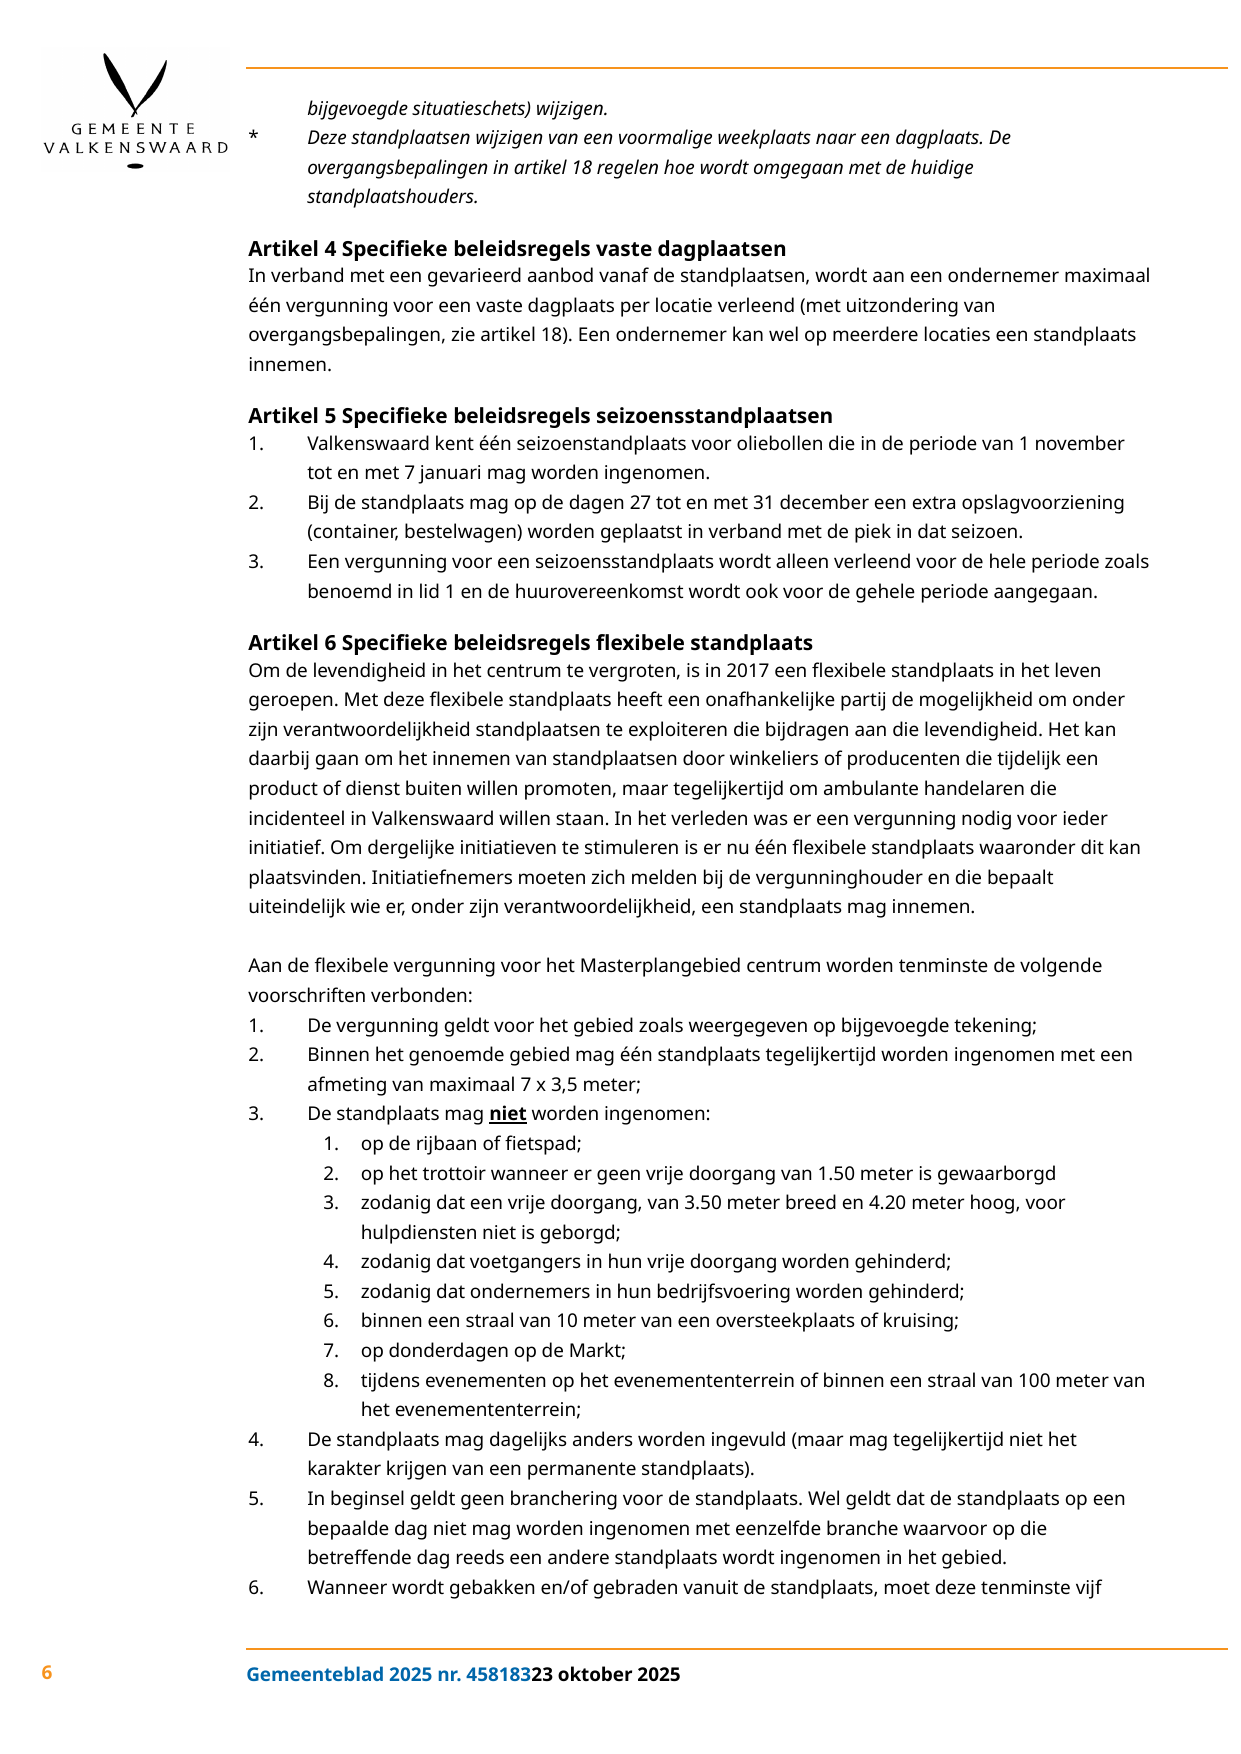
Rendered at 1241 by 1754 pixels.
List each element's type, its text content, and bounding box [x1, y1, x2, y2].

list binnen een straal van 10 meter van een oversteekplaats of kruising; [323, 1308, 1152, 1333]
text Om de levendigheid in het centrum te vergroten, is in 2017 een flexibele standplaats in het leven geroepen. Met deze flexibele standplaats heeft een onafhankelijke partij de mogelijkheid om onder zijn verantwoordelijkheid standplaatsen te exploiteren die bijdragen aan die levendigheid. Het kan daarbij gaan om het innemen van standplaatsen door winkeliers of producenten die tijdelijk een product of dienst buiten willen promoten, maar tegelijkertijd om ambulante handelaren die incidenteel in Valkenswaard willen staan. In het verleden was er een vergunning nodig voor ieder initiatief. Om dergelijke initiatieven te stimuleren is er nu één flexibele standplaats waaronder dit kan plaatsvinden. Initiatiefnemers moeten zich melden bij de vergunninghouder en die bepaalt uiteindelijk wie er, onder zijn verantwoordelijkheid, een standplaats mag innemen. [248, 657, 1152, 919]
list Een vergunning voor een seizoensstandplaats wordt alleen verleend voor de hele periode zoals benoemd in lid 1 en de huurovereenkomst wordt ook voor de gehele periode aangegaan. [248, 548, 1152, 604]
list tijdens evenementen op het evenemententerrein of binnen een straal van 100 meter van het evenemententerrein; [323, 1367, 1152, 1422]
list op donderdagen op de Markt; [323, 1337, 1152, 1363]
list De standplaats mag dagelijks anders worden ingevuld (maar mag tegelijkertijd niet het karakter krijgen van een permanente standplaats). [248, 1426, 1152, 1481]
text Artikel 6 Specifieke beleidsregels flexibele standplaats [248, 628, 1152, 657]
list zodanig dat voetgangers in hun vrije doorgang worden gehinderd; [323, 1248, 1152, 1274]
list Valkenswaard kent één seizoenstandplaats voor oliebollen die in de periode van 1 november tot en met 7 januari mag worden ingenomen. [248, 430, 1152, 485]
text In verband met een gevarieerd aanbod vanaf de standplaatsen, wordt aan een ondernemer maximaal één vergunning voor een vaste dagplaats per locatie verleend (met uitzondering van overgangsbepalingen, zie artikel 18). Een ondernemer kan wel op meerdere locaties een standplaats innemen. [248, 262, 1152, 377]
list op de rijbaan of fietspad; [323, 1130, 1152, 1156]
list In beginsel geldt geen branchering voor de standplaats. Wel geldt dat de standplaats op een bepaalde dag niet mag worden ingenomen met eenzelfde branche waarvoor op die betreffende dag reeds een andere standplaats wordt ingenomen in het gebied. [248, 1485, 1152, 1570]
text Artikel 5 Specifieke beleidsregels seizoensstandplaatsen [248, 402, 1152, 430]
list De vergunning geldt voor het gebied zoals weergegeven op bijgevoegde tekening; [248, 1012, 1152, 1037]
list Deze standplaatsen wijzigen van een voormalige weekplaats naar een dagplaats. De overgangsbepalingen in artikel 18 regelen hoe wordt omgegaan met de huidige standplaatshouders. [248, 124, 1152, 209]
list Bij de standplaats mag op de dagen 27 tot en met 31 december een extra opslagvoorziening (container, bestelwagen) worden geplaatst in verband met de piek in dat seizoen. [248, 489, 1152, 544]
list Wanneer wordt gebakken en/of gebraden vanuit de standplaats, moet deze tenminste vijf [248, 1574, 1152, 1599]
list op het trottoir wanneer er geen vrije doorgang van 1.50 meter is gewaarborgd [323, 1160, 1152, 1185]
list Binnen het genoemde gebied mag één standplaats tegelijkertijd worden ingenomen met een afmeting van maximaal 7 x 3,5 meter; [248, 1041, 1152, 1097]
picture [41, 47, 231, 172]
list De standplaats mag niet worden ingenomen: [248, 1101, 1152, 1126]
list zodanig dat ondernemers in hun bedrijfsvoering worden gehinderd; [323, 1278, 1152, 1304]
list bijgevoegde situatieschets) wijzigen. [248, 95, 1152, 121]
text Artikel 4 Specifieke beleidsregels vaste dagplaatsen [248, 234, 1152, 262]
text Aan de flexibele vergunning voor het Masterplangebied centrum worden tenminste de volgende voorschriften verbonden: [248, 953, 1152, 1008]
list zodanig dat een vrije doorgang, van 3.50 meter breed en 4.20 meter hoog, voor hulpdiensten niet is geborgd; [323, 1189, 1152, 1244]
